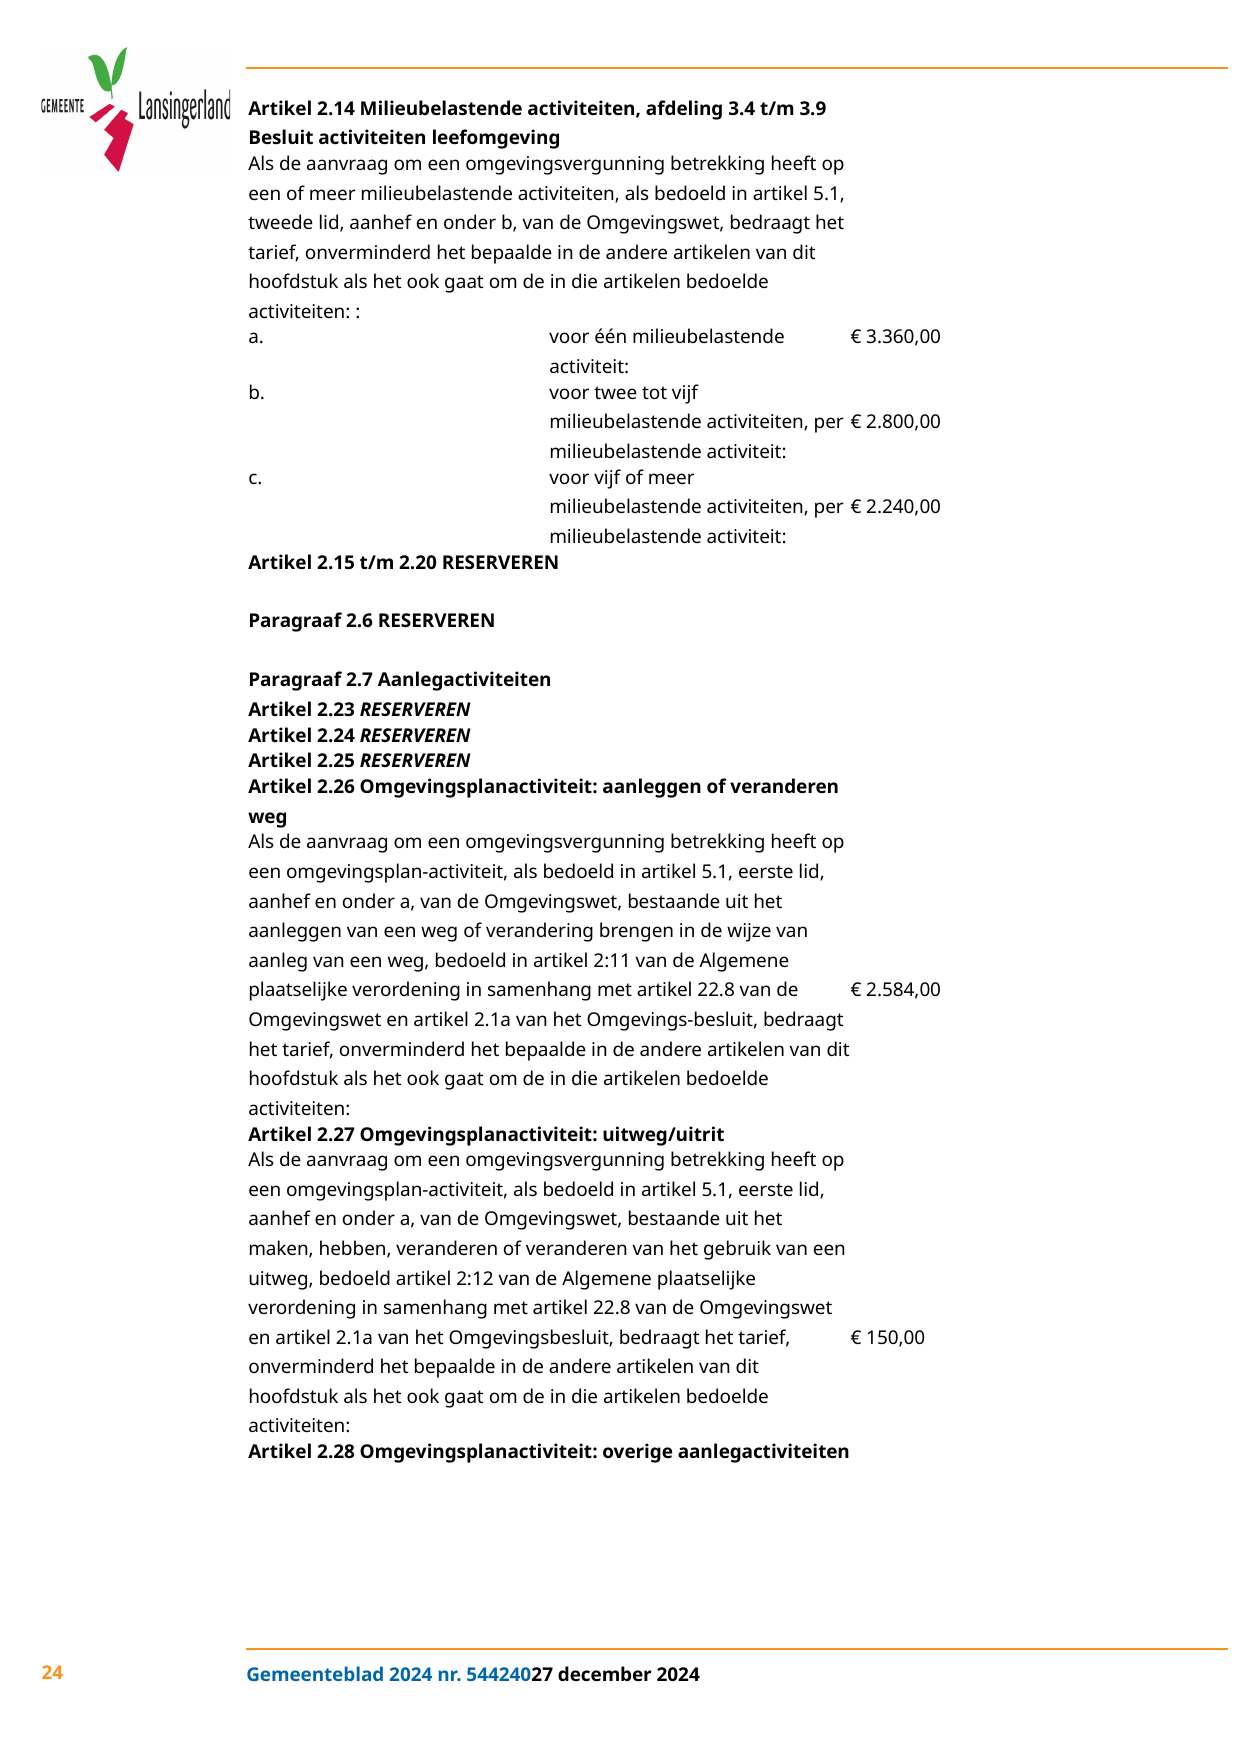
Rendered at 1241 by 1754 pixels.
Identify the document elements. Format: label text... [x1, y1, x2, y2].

table_cell [850, 95, 1152, 150]
table_cell Artikel 2.14 Milieubelastende activiteiten, afdeling 3.4 t/m 3.9 Besluit activiteiten leefomgeving [248, 95, 850, 150]
table_cell [850, 1121, 1152, 1146]
table_cell a. [248, 324, 549, 379]
table_cell Als de aanvraag om een omgevingsvergunning betrekking heeft op een omgevingsplan-activiteit, als bedoeld in artikel 5.1, eerste lid, aanhef en onder a, van de Omgevingswet, bestaande uit het aanleggen van een weg of verandering brengen in de wijze van aanleg van een weg, bedoeld in artikel 2:11 van de Algemene plaatselijke verordening in samenhang met artikel 22.8 van de Omgevingswet en artikel 2.1a van het Omgevings-besluit, bedraagt het tarief, onverminderd het bepaalde in de andere artikelen van dit hoofdstuk als het ook gaat om de in die artikelen bedoelde activiteiten: [248, 829, 850, 1121]
table_cell Artikel 2.26 Omgevingsplanactiviteit: aanleggen of veranderen weg [248, 774, 850, 829]
table_cell b. [248, 379, 549, 464]
table_cell [850, 150, 1152, 324]
table_header Artikel 2.23 RESERVEREN [248, 696, 850, 722]
table_cell € 2.584,00 [850, 829, 1152, 1121]
table_cell [850, 549, 1152, 574]
table_header [850, 696, 1152, 722]
table_cell Artikel 2.27 Omgevingsplanactiviteit: uitweg/uitrit [248, 1121, 850, 1146]
table_cell € 2.800,00 [850, 379, 1152, 464]
table_cell € 150,00 [850, 1146, 1152, 1438]
table_cell Artikel 2.15 t/m 2.20 RESERVEREN [248, 549, 850, 574]
text Paragraaf 2.6 RESERVEREN [248, 607, 1152, 633]
table_cell [850, 774, 1152, 829]
table_cell Artikel 2.28 Omgevingsplanactiviteit: overige aanlegactiviteiten [248, 1439, 850, 1464]
table_cell [850, 748, 1152, 773]
table_cell Artikel 2.24 RESERVEREN [248, 722, 850, 748]
table_cell voor twee tot vijf milieubelastende activiteiten, per milieubelastende activiteit: [549, 379, 850, 464]
table_cell [850, 722, 1152, 748]
table_cell Als de aanvraag om een omgevingsvergunning betrekking heeft op een of meer milieubelastende activiteiten, als bedoeld in artikel 5.1, tweede lid, aanhef en onder b, van de Omgevingswet, bedraagt het tarief, onverminderd het bepaalde in de andere artikelen van dit hoofdstuk als het ook gaat om de in die artikelen bedoelde activiteiten: : [248, 150, 850, 324]
table_cell € 3.360,00 [850, 324, 1152, 379]
table_cell voor vijf of meer milieubelastende activiteiten, per milieubelastende activiteit: [549, 464, 850, 549]
table_cell voor één milieubelastende activiteit: [549, 324, 850, 379]
text Paragraaf 2.7 Aanlegactiviteiten [248, 667, 1152, 692]
table_cell € 2.240,00 [850, 464, 1152, 549]
table_cell [850, 1439, 1152, 1464]
table_cell Als de aanvraag om een omgevingsvergunning betrekking heeft op een omgevingsplan-activiteit, als bedoeld in artikel 5.1, eerste lid, aanhef en onder a, van de Omgevingswet, bestaande uit het maken, hebben, veranderen of veranderen van het gebruik van een uitweg, bedoeld artikel 2:12 van de Algemene plaatselijke verordening in samenhang met artikel 22.8 van de Omgevingswet en artikel 2.1a van het Omgevingsbesluit, bedraagt het tarief, onverminderd het bepaalde in de andere artikelen van dit hoofdstuk als het ook gaat om de in die artikelen bedoelde activiteiten: [248, 1146, 850, 1438]
picture [41, 47, 231, 172]
table_cell c. [248, 464, 549, 549]
table_cell Artikel 2.25 RESERVEREN [248, 748, 850, 773]
